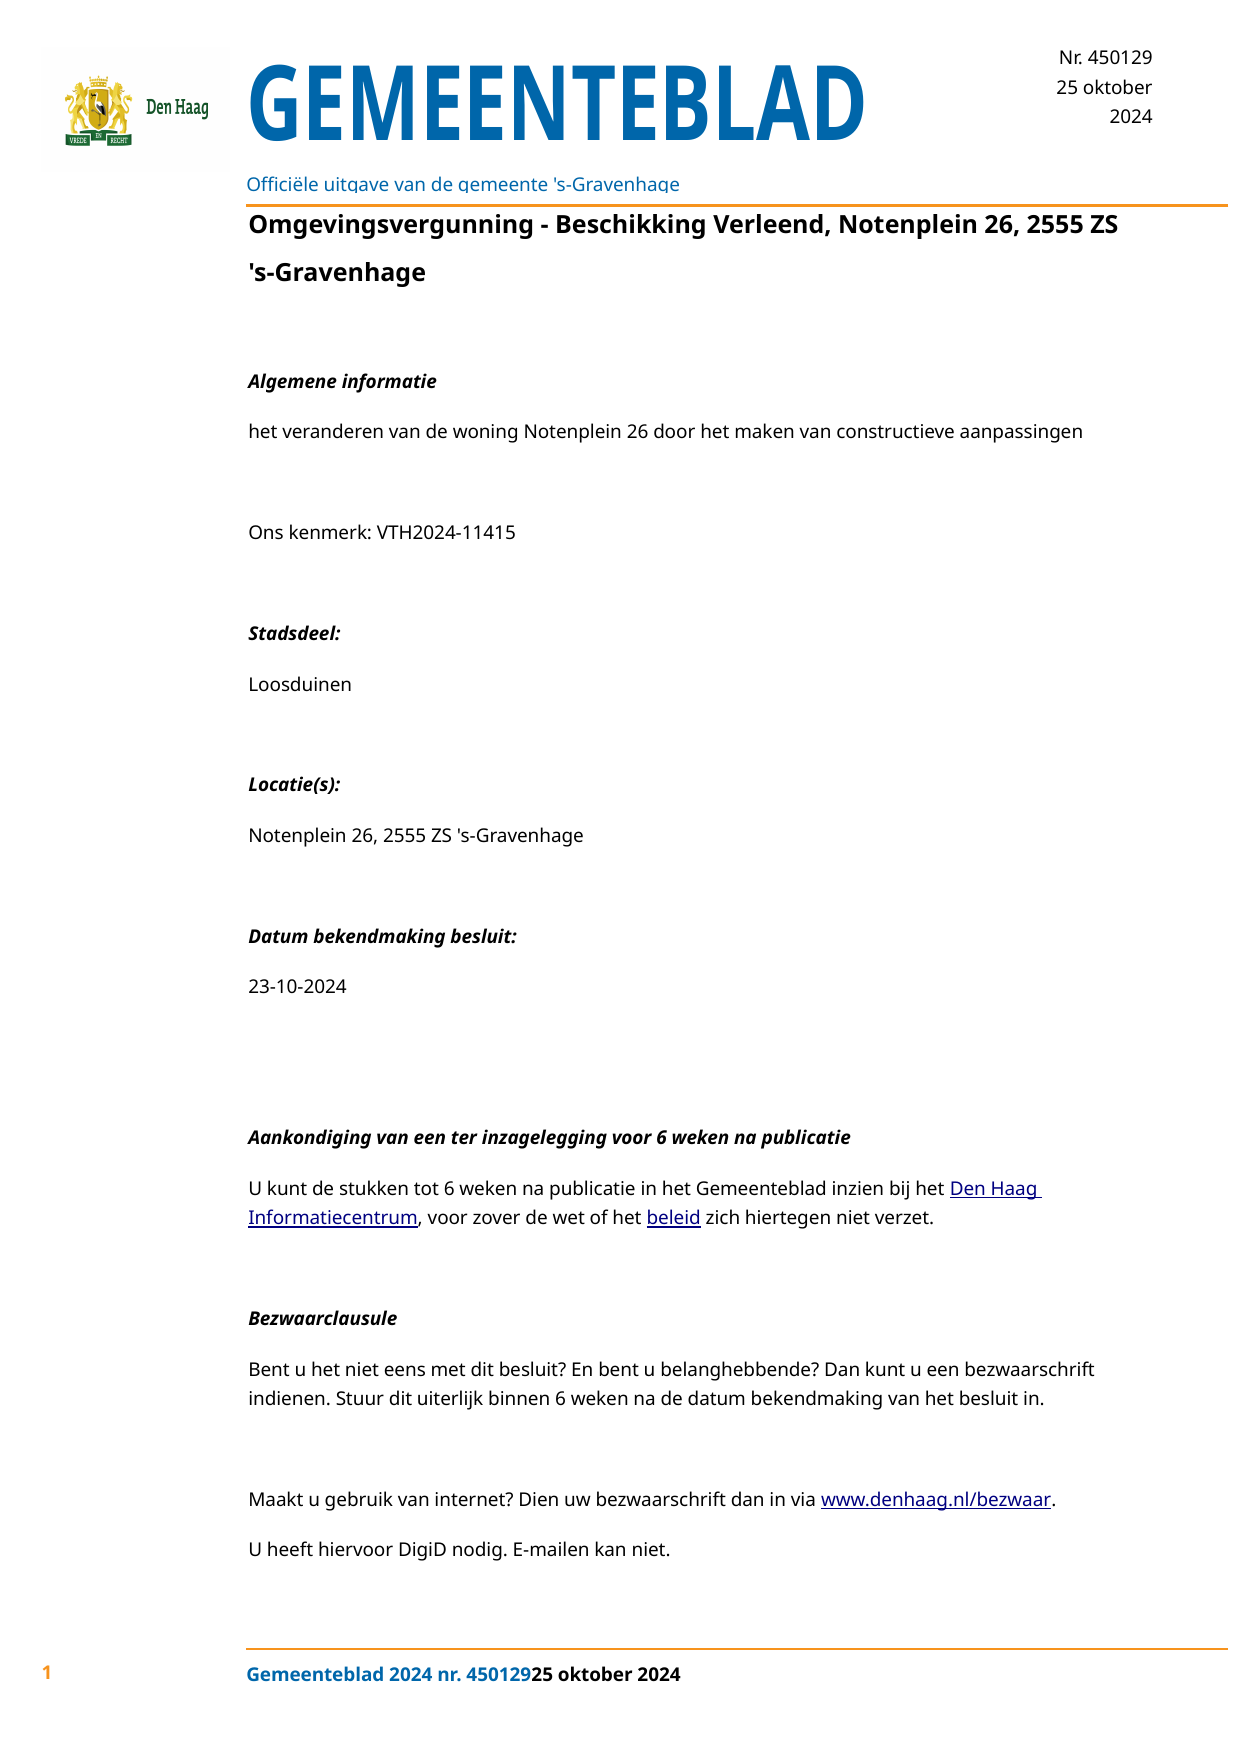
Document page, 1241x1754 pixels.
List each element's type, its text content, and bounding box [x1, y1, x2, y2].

text Maakt u gebruik van internet? Dien uw bezwaarschrift dan in via www.denhaag.nl/bezwaar. [248, 1486, 1152, 1512]
text Locatie(s): [248, 772, 1152, 797]
text het veranderen van de woning Notenplein 26 door het maken van constructieve aanpassingen [248, 419, 1152, 444]
text Bezwaarclausule [248, 1305, 1152, 1331]
picture [41, 47, 231, 172]
text Algemene informatie [248, 368, 1152, 394]
text Aankondiging van een ter inzagelegging voor 6 weken na publicatie [248, 1124, 1152, 1150]
text Ons kenmerk: VTH2024-11415 [248, 519, 1152, 545]
text 23-10-2024 [248, 973, 1152, 999]
text Stadsdeel: [248, 620, 1152, 646]
text U heeft hiervoor DigiD nodig. E-mailen kan niet. [248, 1537, 1152, 1562]
text Omgevingsvergunning - Beschikking Verleend, Notenplein 26, 2555 ZS 's-Gravenhage [248, 207, 1152, 288]
text Datum bekendmaking besluit: [248, 923, 1152, 949]
text U kunt de stukken tot 6 weken na publicatie in het Gemeenteblad inzien bij het Den Haag Informatiecentrum, voor zover de wet of het beleid zich hiertegen niet verzet. [248, 1175, 1152, 1230]
text Loosduinen [248, 671, 1152, 697]
text Bent u het niet eens met dit besluit? En bent u belanghebbende? Dan kunt u een bezwaarschrift indienen. Stuur dit uiterlijk binnen 6 weken na de datum bekendmaking van het besluit in. [248, 1356, 1152, 1411]
text Notenplein 26, 2555 ZS 's-Gravenhage [248, 822, 1152, 848]
